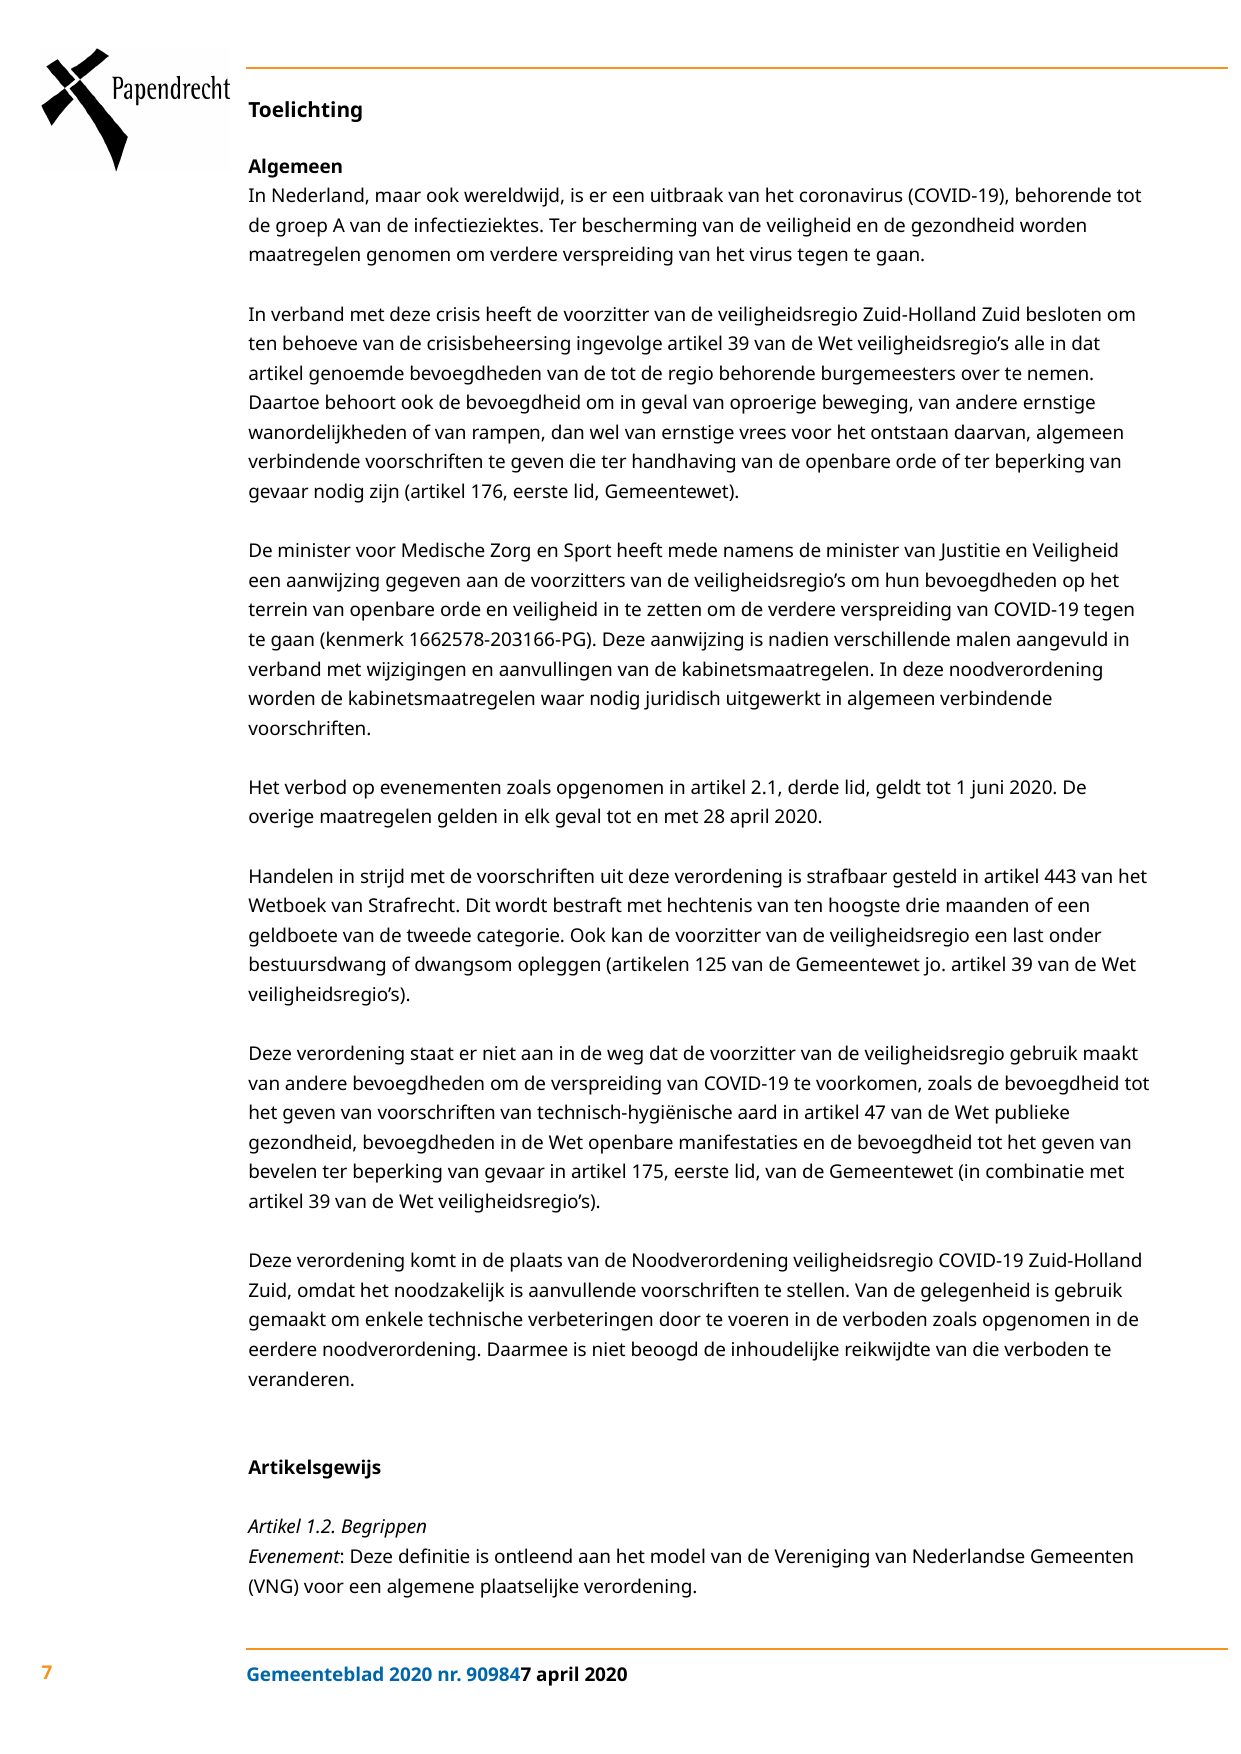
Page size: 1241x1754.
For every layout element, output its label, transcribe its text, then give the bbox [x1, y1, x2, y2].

text Handelen in strijd met de voorschriften uit deze verordening is strafbaar gesteld in artikel 443 van het Wetboek van Strafrecht. Dit wordt bestraft met hechtenis van ten hoogste drie maanden of een geldboete van de tweede categorie. Ook kan de voorzitter van de veiligheidsregio een last onder bestuursdwang of dwangsom opleggen (artikelen 125 van de Gemeentewet jo. artikel 39 van de Wet veiligheidsregio’s). [248, 863, 1152, 1007]
text In Nederland, maar ook wereldwijd, is er een uitbraak van het coronavirus (COVID-19), behorende tot de groep A van de infectieziektes. Ter bescherming van de veiligheid en de gezondheid worden maatregelen genomen om verdere verspreiding van het virus tegen te gaan. [248, 182, 1152, 267]
text Deze verordening komt in de plaats van de Noodverordening veiligheidsregio COVID-19 Zuid-Holland Zuid, omdat het noodzakelijk is aanvullende voorschriften te stellen. Van de gelegenheid is gebruik gemaakt om enkele technische verbeteringen door te voeren in de verboden zoals opgenomen in de eerdere noodverordening. Daarmee is niet beoogd de inhoudelijke reikwijdte van die verboden te veranderen. [248, 1247, 1152, 1392]
text Deze verordening staat er niet aan in de weg dat de voorzitter van de veiligheidsregio gebruik maakt van andere bevoegdheden om de verspreiding van COVID-19 te voorkomen, zoals de bevoegdheid tot het geven van voorschriften van technisch-hygiënische aard in artikel 47 van de Wet publieke gezondheid, bevoegdheden in de Wet openbare manifestaties en de bevoegdheid tot het geven van bevelen ter beperking van gevaar in artikel 175, eerste lid, van de Gemeentewet (in combinatie met artikel 39 van de Wet veiligheidsregio’s). [248, 1040, 1152, 1214]
picture [41, 47, 231, 172]
text Het verbod op evenementen zoals opgenomen in artikel 2.1, derde lid, geldt tot 1 juni 2020. De overige maatregelen gelden in elk geval tot en met 28 april 2020. [248, 774, 1152, 829]
text Evenement: Deze definitie is ontleend aan het model van de Vereniging van Nederlandse Gemeenten (VNG) voor een algemene plaatselijke verordening. [248, 1543, 1152, 1599]
text In verband met deze crisis heeft de voorzitter van de veiligheidsregio Zuid-Holland Zuid besloten om ten behoeve van de crisisbeheersing ingevolge artikel 39 van de Wet veiligheidsregio’s alle in dat artikel genoemde bevoegdheden van de tot de regio behorende burgemeesters over te nemen. Daartoe behoort ook de bevoegdheid om in geval van oproerige beweging, van andere ernstige wanordelijkheden of van rampen, dan wel van ernstige vrees voor het ontstaan daarvan, algemeen verbindende voorschriften te geven die ter handhaving van de openbare orde of ter beperking van gevaar nodig zijn (artikel 176, eerste lid, Gemeentewet). [248, 301, 1152, 504]
text Toelichting [248, 95, 1152, 123]
text Algemeen [248, 153, 1152, 179]
text Artikel 1.2. Begrippen [248, 1514, 1152, 1539]
text De minister voor Medische Zorg en Sport heeft mede namens de minister van Justitie en Veiligheid een aanwijzing gegeven aan de voorzitters van de veiligheidsregio’s om hun bevoegdheden op het terrein van openbare orde en veiligheid in te zetten om de verdere verspreiding van COVID-19 tegen te gaan (kenmerk 1662578-203166-PG). Deze aanwijzing is nadien verschillende malen aangevuld in verband met wijzigingen en aanvullingen van de kabinetsmaatregelen. In deze noodverordening worden de kabinetsmaatregelen waar nodig juridisch uitgewerkt in algemeen verbindende voorschriften. [248, 537, 1152, 741]
text Artikelsgewijs [248, 1454, 1152, 1480]
